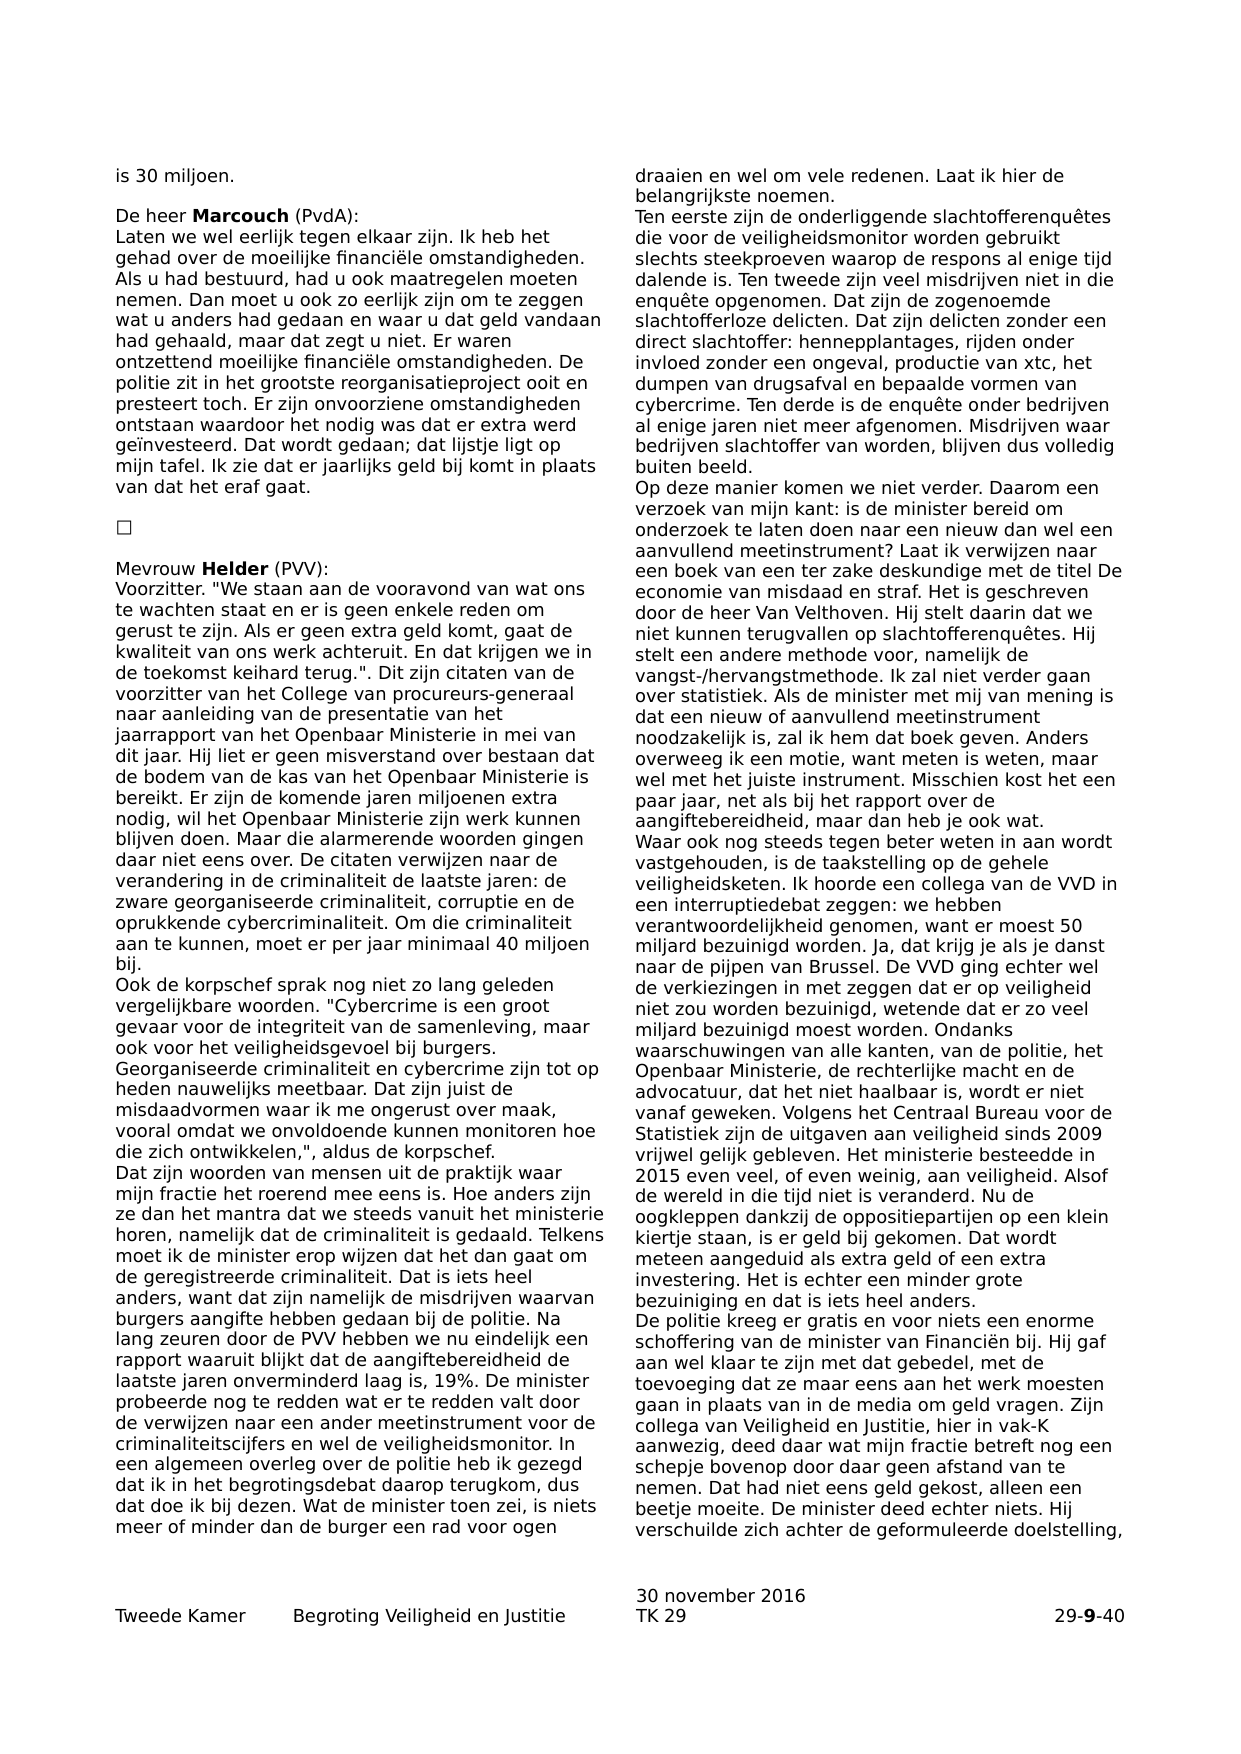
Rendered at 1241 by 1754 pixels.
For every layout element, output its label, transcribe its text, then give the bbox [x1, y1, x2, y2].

text Laten we wel eerlijk tegen elkaar zijn. Ik heb het gehad over de moeilijke financiële omstandigheden. Als u had bestuurd, had u ook maatregelen moeten nemen. Dan moet u ook zo eerlijk zijn om te zeggen wat u anders had gedaan en waar u dat geld vandaan had gehaald, maar dat zegt u niet. Er waren ontzettend moeilijke financiële omstandigheden. De politie zit in het grootste reorganisatieproject ooit en presteert toch. Er zijn onvoorziene omstandigheden ontstaan waardoor het nodig was dat er extra werd geïnvesteerd. Dat wordt gedaan; dat lijstje ligt op mijn tafel. Ik zie dat er jaarlijks geld bij komt in plaats van dat het eraf gaat. [115, 227, 605, 498]
text De heer Marcouch (PvdA): [115, 206, 605, 227]
text Ten eerste zijn de onderliggende slachtofferenquêtes die voor de veiligheidsmonitor worden gebruikt slechts steekproeven waarop de respons al enige tijd dalende is. Ten tweede zijn veel misdrijven niet in die enquête opgenomen. Dat zijn de zogenoemde slachtofferloze delicten. Dat zijn delicten zonder een direct slachtoffer: hennepplantages, rijden onder invloed zonder een ongeval, productie van xtc, het dumpen van drugsafval en bepaalde vormen van cybercrime. Ten derde is de enquête onder bedrijven al enige jaren niet meer afgenomen. Misdrijven waar bedrijven slachtoffer van worden, blijven dus volledig buiten beeld. [635, 207, 1125, 478]
text De politie kreeg er gratis en voor niets een enorme schoffering van de minister van Financiën bij. Hij gaf aan wel klaar te zijn met dat gebedel, met de toevoeging dat ze maar eens aan het werk moesten gaan in plaats van in de media om geld vragen. Zijn collega van Veiligheid en Justitie, hier in vak-K aanwezig, deed daar wat mijn fractie betreft nog een schepje bovenop door daar geen afstand van te nemen. Dat had niet eens geld gekost, alleen een beetje moeite. De minister deed echter niets. Hij verschuilde zich achter de geformuleerde doelstelling, [635, 1311, 1125, 1540]
text Mevrouw Helder (PVV): [115, 558, 605, 579]
text Voorzitter. "We staan aan de vooravond van wat ons te wachten staat en er is geen enkele reden om gerust te zijn. Als er geen extra geld komt, gaat de kwaliteit van ons werk achteruit. En dat krijgen we in de toekomst keihard terug.". Dit zijn citaten van de voorzitter van het College van procureurs-generaal naar aanleiding van de presentatie van het jaarrapport van het Openbaar Ministerie in mei van dit jaar. Hij liet er geen misverstand over bestaan dat de bodem van de kas van het Openbaar Ministerie is bereikt. Er zijn de komende jaren miljoenen extra nodig, wil het Openbaar Ministerie zijn werk kunnen blijven doen. Maar die alarmerende woorden gingen daar niet eens over. De citaten verwijzen naar de verandering in de criminaliteit de laatste jaren: de zware georganiseerde criminaliteit, corruptie en de oprukkende cybercriminaliteit. Om die criminaliteit aan te kunnen, moet er per jaar minimaal 40 miljoen bij. [115, 579, 605, 975]
text is 30 miljoen. [115, 165, 605, 186]
text Op deze manier komen we niet verder. Daarom een verzoek van mijn kant: is de minister bereid om onderzoek te laten doen naar een nieuw dan wel een aanvullend meetinstrument? Laat ik verwijzen naar een boek van een ter zake deskundige met de titel De economie van misdaad en straf. Het is geschreven door de heer Van Velthoven. Hij stelt daarin dat we niet kunnen terugvallen op slachtofferenquêtes. Hij stelt een andere methode voor, namelijk de vangst-/hervangstmethode. Ik zal niet verder gaan over statistiek. Als de minister met mij van mening is dat een nieuw of aanvullend meetinstrument noodzakelijk is, zal ik hem dat boek geven. Anders overweeg ik een motie, want meten is weten, maar wel met het juiste instrument. Misschien kost het een paar jaar, net als bij het rapport over de aangiftebereidheid, maar dan heb je ook wat. [635, 478, 1125, 832]
text Waar ook nog steeds tegen beter weten in aan wordt vastgehouden, is de taakstelling op de gehele veiligheidsketen. Ik hoorde een collega van de VVD in een interruptiedebat zeggen: we hebben verantwoordelijkheid genomen, want er moest 50 miljard bezuinigd worden. Ja, dat krijg je als je danst naar de pijpen van Brussel. De VVD ging echter wel de verkiezingen in met zeggen dat er op veiligheid niet zou worden bezuinigd, wetende dat er zo veel miljard bezuinigd moest worden. Ondanks waarschuwingen van alle kanten, van de politie, het Openbaar Ministerie, de rechterlijke macht en de advocatuur, dat het niet haalbaar is, wordt er niet vanaf geweken. Volgens het Centraal Bureau voor de Statistiek zijn de uitgaven aan veiligheid sinds 2009 vrijwel gelijk gebleven. Het ministerie besteedde in 2015 even veel, of even weinig, aan veiligheid. Alsof de wereld in die tijd niet is veranderd. Nu de oogkleppen dankzij de oppositiepartijen op een klein kiertje staan, is er geld bij gekomen. Dat wordt meteen aangeduid als extra geld of een extra investering. Het is echter een minder grote bezuiniging en dat is iets heel anders. [635, 832, 1125, 1311]
text ⬜ [115, 518, 605, 538]
text Ook de korpschef sprak nog niet zo lang geleden vergelijkbare woorden. "Cybercrime is een groot gevaar voor de integriteit van de samenleving, maar ook voor het veiligheidsgevoel bij burgers. Georganiseerde criminaliteit en cybercrime zijn tot op heden nauwelijks meetbaar. Dat zijn juist de misdaadvormen waar ik me ongerust over maak, vooral omdat we onvoldoende kunnen monitoren hoe die zich ontwikkelen,", aldus de korpschef. [115, 975, 605, 1162]
text Dat zijn woorden van mensen uit de praktijk waar mijn fractie het roerend mee eens is. Hoe anders zijn ze dan het mantra dat we steeds vanuit het ministerie horen, namelijk dat de criminaliteit is gedaald. Telkens moet ik de minister erop wijzen dat het dan gaat om de geregistreerde criminaliteit. Dat is iets heel anders, want dat zijn namelijk de misdrijven waarvan burgers aangifte hebben gedaan bij de politie. Na lang zeuren door de PVV hebben we nu eindelijk een rapport waaruit blijkt dat de aangiftebereidheid de laatste jaren onverminderd laag is, 19%. De minister probeerde nog te redden wat er te redden valt door de verwijzen naar een ander meetinstrument voor de criminaliteitscijfers en wel de veiligheidsmonitor. In een algemeen overleg over de politie heb ik gezegd dat ik in het begrotingsdebat daarop terugkom, dus dat doe ik bij dezen. Wat de minister toen zei, is niets meer of minder dan de burger een rad voor ogen [115, 1162, 605, 1537]
text draaien en wel om vele redenen. Laat ik hier de belangrijkste noemen. [635, 165, 1125, 207]
